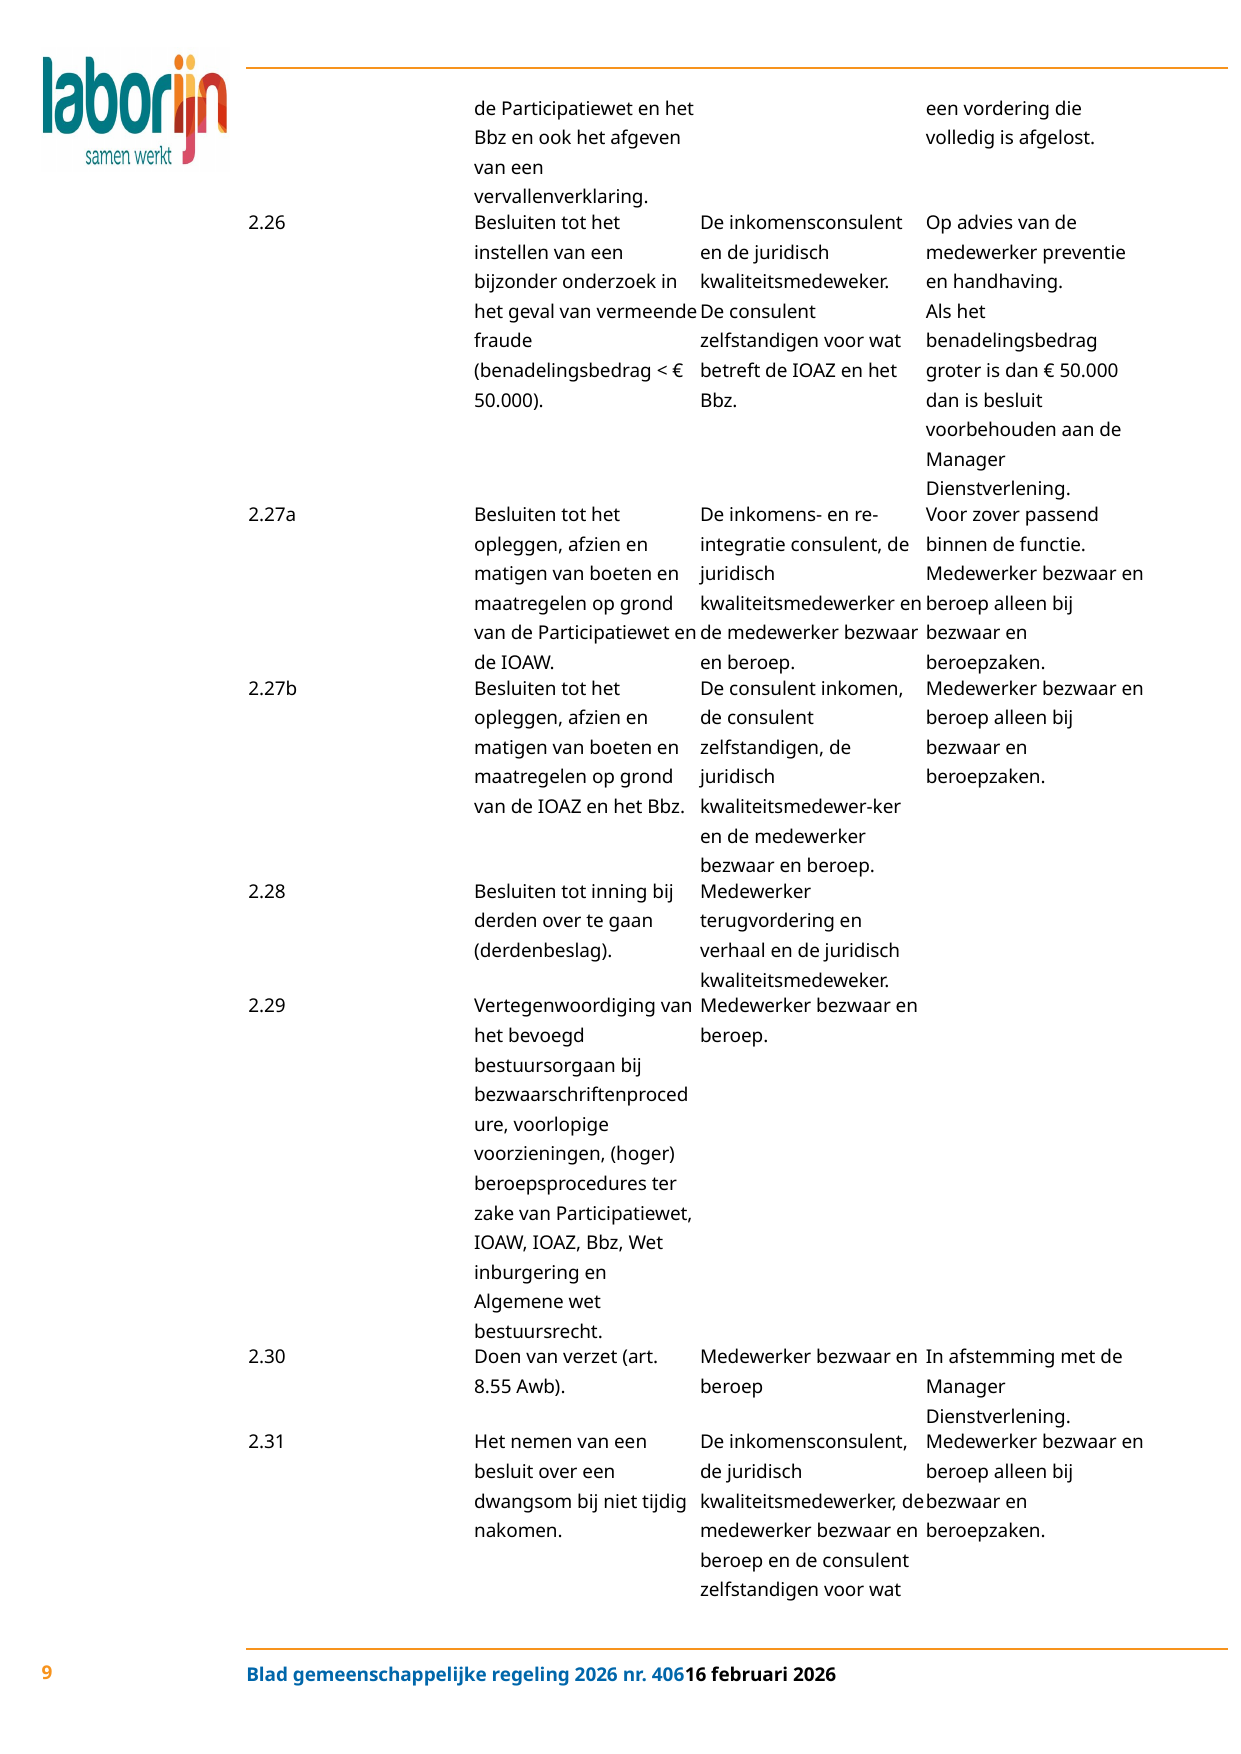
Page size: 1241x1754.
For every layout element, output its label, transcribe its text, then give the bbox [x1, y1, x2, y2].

table_cell Besluiten tot het instellen van een bijzonder onderzoek in het geval van vermeende fraude (benadelingsbedrag < € 50.000). [474, 209, 700, 501]
table_cell De consulent inkomen, de consulent zelfstandigen, de juridisch kwaliteitsmedewer-ker en de medewerker bezwaar en beroep. [700, 675, 926, 878]
table_cell Doen van verzet (art. 8.55 Awb). [474, 1344, 700, 1429]
table_cell De inkomensconsulent en de juridisch kwaliteitsmedeweker. De consulent zelfstandigen voor wat betreft de IOAZ en het Bbz. [700, 209, 926, 501]
table_cell [248, 95, 474, 209]
table_cell Op advies van de medewerker preventie en handhaving. Als het benadelingsbedrag groter is dan € 50.000 dan is besluit voorbehouden aan de Manager Dienstverlening. [926, 209, 1152, 501]
table_cell Vertegenwoordiging van het bevoegd bestuursorgaan bij bezwaarschriftenprocedure, voorlopige voorzieningen, (hoger) beroepsprocedures ter zake van Participatiewet, IOAW, IOAZ, Bbz, Wet inburgering en Algemene wet bestuursrecht. [474, 993, 700, 1344]
table_cell 2.26 [248, 209, 474, 501]
table_cell de Participatiewet en het Bbz en ook het afgeven van een vervallenverklaring. [474, 95, 700, 209]
table_cell Besluiten tot inning bij derden over te gaan (derdenbeslag). [474, 878, 700, 993]
table_cell Medewerker bezwaar en beroep. [700, 993, 926, 1344]
table_cell [926, 878, 1152, 993]
table_cell Besluiten tot het opleggen, afzien en matigen van boeten en maatregelen op grond van de Participatiewet en de IOAW. [474, 501, 700, 675]
table_cell 2.31 [248, 1429, 474, 1602]
table_cell 2.27a [248, 501, 474, 675]
table_cell De inkomens- en re-integratie consulent, de juridisch kwaliteitsmedewerker en de medewerker bezwaar en beroep. [700, 501, 926, 675]
table_cell Medewerker bezwaar en beroep [700, 1344, 926, 1429]
table_cell Voor zover passend binnen de functie. Medewerker bezwaar en beroep alleen bij bezwaar en beroepzaken. [926, 501, 1152, 675]
table_cell 2.27b [248, 675, 474, 878]
table_cell Besluiten tot het opleggen, afzien en matigen van boeten en maatregelen op grond van de IOAZ en het Bbz. [474, 675, 700, 878]
table_cell Medewerker bezwaar en beroep alleen bij bezwaar en beroepzaken. [926, 1429, 1152, 1602]
table_cell [700, 95, 926, 209]
picture [41, 47, 231, 172]
table_cell [926, 993, 1152, 1344]
table_cell Het nemen van een besluit over een dwangsom bij niet tijdig nakomen. [474, 1429, 700, 1602]
table_cell In afstemming met de Manager Dienstverlening. [926, 1344, 1152, 1429]
table_cell De inkomensconsulent, de juridisch kwaliteitsmedewerker, de medewerker bezwaar en beroep en de consulent zelfstandigen voor wat [700, 1429, 926, 1602]
table_cell Medewerker bezwaar en beroep alleen bij bezwaar en beroepzaken. [926, 675, 1152, 878]
table_cell 2.28 [248, 878, 474, 993]
table_cell 2.29 [248, 993, 474, 1344]
table_cell 2.30 [248, 1344, 474, 1429]
table_cell een vordering die volledig is afgelost. [926, 95, 1152, 209]
table_cell Medewerker terugvordering en verhaal en de juridisch kwaliteitsmedeweker. [700, 878, 926, 993]
